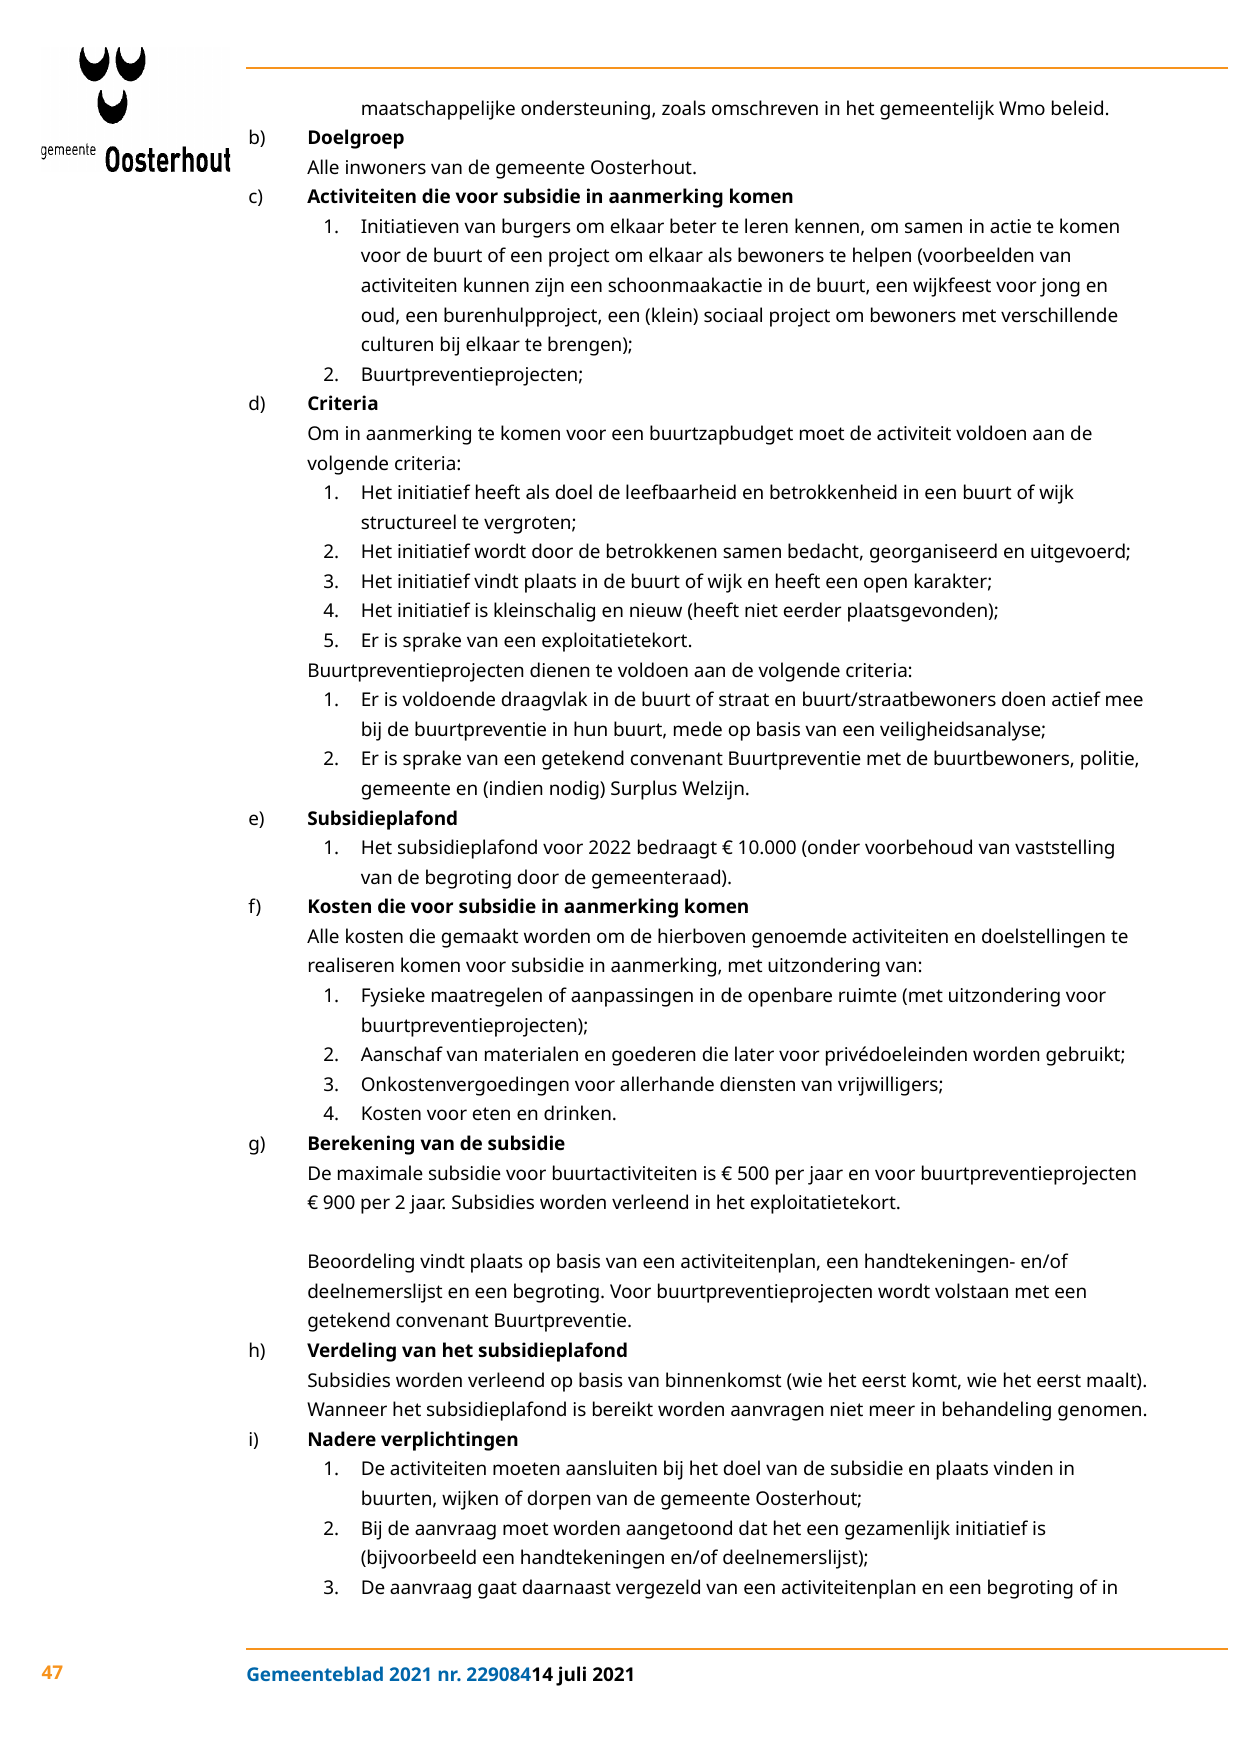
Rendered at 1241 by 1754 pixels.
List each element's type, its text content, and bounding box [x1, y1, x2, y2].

list De maximale subsidie voor buurtactiviteiten is € 500 per jaar en voor buurtpreventieprojecten € 900 per 2 jaar. Subsidies worden verleend in het exploitatietekort. [248, 1160, 1152, 1215]
list Kosten voor eten en drinken. [323, 1101, 1152, 1126]
list De aanvraag gaat daarnaast vergezeld van een activiteitenplan en een begroting of in [323, 1574, 1152, 1600]
list Subsidies worden verleend op basis van binnenkomst (wie het eerst komt, wie het eerst maalt). Wanneer het subsidieplafond is bereikt worden aanvragen niet meer in behandeling genomen. [248, 1367, 1152, 1422]
list Activiteiten die voor subsidie in aanmerking komen [248, 183, 1152, 209]
list Kosten die voor subsidie in aanmerking komen [248, 893, 1152, 919]
list Aanschaf van materialen en goederen die later voor privédoeleinden worden gebruikt; [323, 1041, 1152, 1067]
list Het initiatief wordt door de betrokkenen samen bedacht, georganiseerd en uitgevoerd; [323, 538, 1152, 564]
list Subsidieplafond [248, 805, 1152, 831]
list Buurtpreventieprojecten; [323, 361, 1152, 387]
list Nadere verplichtingen [248, 1426, 1152, 1452]
picture [41, 47, 231, 172]
list Om in aanmerking te komen voor een buurtzapbudget moet de activiteit voldoen aan de volgende criteria: [248, 420, 1152, 476]
list Er is sprake van een exploitatietekort. [323, 627, 1152, 653]
list Het initiatief heeft als doel de leefbaarheid en betrokkenheid in een buurt of wijk structureel te vergroten; [323, 479, 1152, 535]
list Initiatieven van burgers om elkaar beter te leren kennen, om samen in actie te komen voor de buurt of een project om elkaar als bewoners te helpen (voorbeelden van activiteiten kunnen zijn een schoonmaakactie in de buurt, een wijkfeest voor jong en oud, een burenhulpproject, een (klein) sociaal project om bewoners met verschillende culturen bij elkaar te brengen); [323, 213, 1152, 357]
list Alle kosten die gemaakt worden om de hierboven genoemde activiteiten en doelstellingen te realiseren komen voor subsidie in aanmerking, met uitzondering van: [248, 923, 1152, 978]
list maatschappelijke ondersteuning, zoals omschreven in het gemeentelijk Wmo beleid. [323, 95, 1152, 121]
list Fysieke maatregelen of aanpassingen in de openbare ruimte (met uitzondering voor buurtpreventieprojecten); [323, 982, 1152, 1038]
list Bij de aanvraag moet worden aangetoond dat het een gezamenlijk initiatief is (bijvoorbeeld een handtekeningen en/of deelnemerslijst); [323, 1515, 1152, 1570]
list Het initiatief vindt plaats in de buurt of wijk en heeft een open karakter; [323, 568, 1152, 594]
list Doelgroep [248, 124, 1152, 150]
list Berekening van de subsidie [248, 1130, 1152, 1156]
list De activiteiten moeten aansluiten bij het doel van de subsidie en plaats vinden in buurten, wijken of dorpen van de gemeente Oosterhout; [323, 1456, 1152, 1511]
list Verdeling van het subsidieplafond [248, 1337, 1152, 1363]
list Er is sprake van een getekend convenant Buurtpreventie met de buurtbewoners, politie, gemeente en (indien nodig) Surplus Welzijn. [323, 746, 1152, 801]
list Er is voldoende draagvlak in de buurt of straat en buurt/straatbewoners doen actief mee bij de buurtpreventie in hun buurt, mede op basis van een veiligheidsanalyse; [323, 686, 1152, 742]
list Buurtpreventieprojecten dienen te voldoen aan de volgende criteria: [248, 657, 1152, 683]
list Criteria [248, 391, 1152, 416]
list Het subsidieplafond voor 2022 bedraagt € 10.000 (onder voorbehoud van vaststelling van de begroting door de gemeenteraad). [323, 834, 1152, 890]
list Onkostenvergoedingen voor allerhande diensten van vrijwilligers; [323, 1071, 1152, 1097]
list Beoordeling vindt plaats op basis van een activiteitenplan, een handtekeningen- en/of deelnemerslijst en een begroting. Voor buurtpreventieprojecten wordt volstaan met een getekend convenant Buurtpreventie. [248, 1248, 1152, 1333]
list Alle inwoners van de gemeente Oosterhout. [248, 154, 1152, 180]
list Het initiatief is kleinschalig en nieuw (heeft niet eerder plaatsgevonden); [323, 598, 1152, 623]
